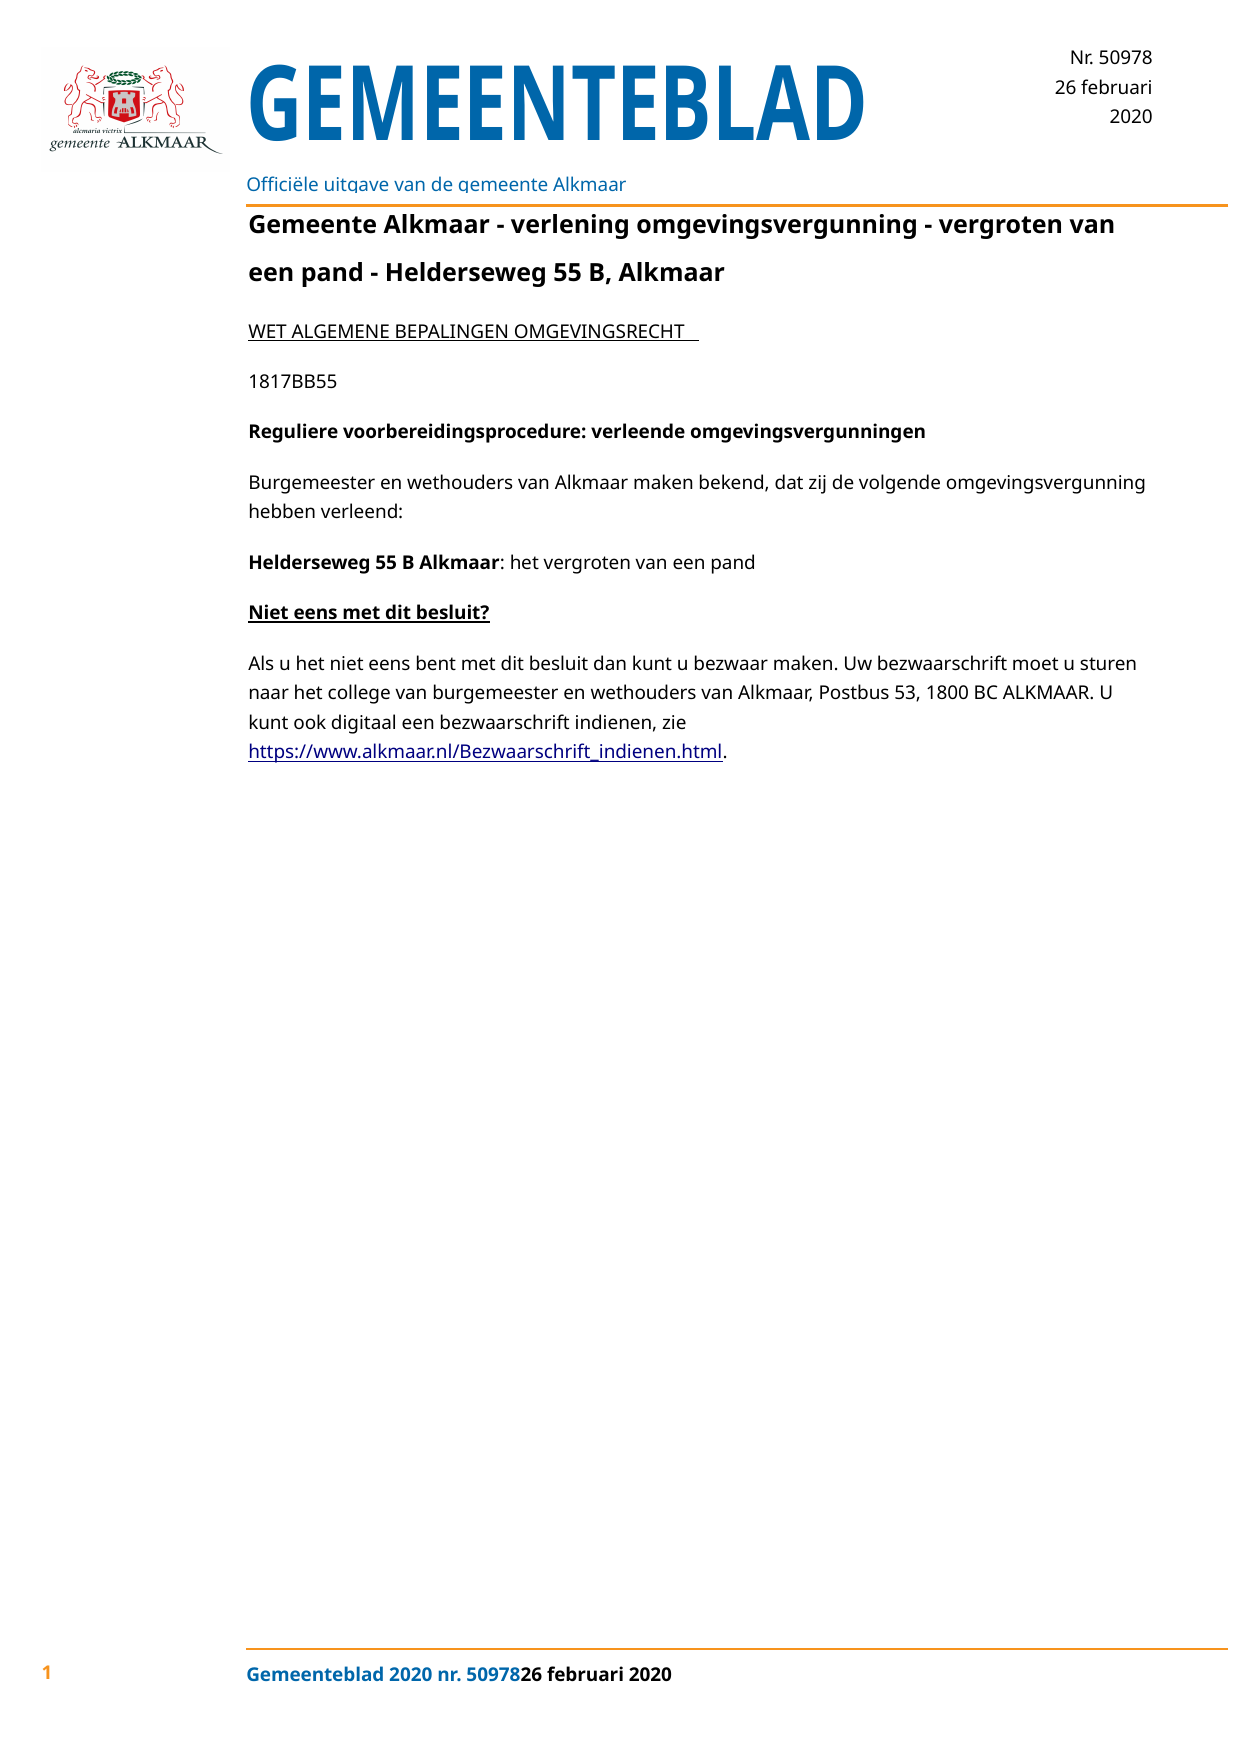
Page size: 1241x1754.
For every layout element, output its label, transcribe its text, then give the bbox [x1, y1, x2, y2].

text Burgemeester en wethouders van Alkmaar maken bekend, dat zij de volgende omgevingsvergunning hebben verleend: [248, 469, 1152, 524]
text Helderseweg 55 B Alkmaar: het vergroten van een pand [248, 549, 1152, 575]
text Gemeente Alkmaar - verlening omgevingsvergunning - vergroten van een pand - Helderseweg 55 B, Alkmaar [248, 207, 1152, 288]
text WET ALGEMENE BEPALINGEN OMGEVINGSRECHT [248, 318, 1152, 344]
text Reguliere voorbereidingsprocedure: verleende omgevingsvergunningen [248, 419, 1152, 444]
text Niet eens met dit besluit? [248, 599, 1152, 625]
text Als u het niet eens bent met dit besluit dan kunt u bezwaar maken. Uw bezwaarschrift moet u sturen naar het college van burgemeester en wethouders van Alkmaar, Postbus 53, 1800 BC ALKMAAR. U kunt ook digitaal een bezwaarschrift indienen, zie https://www.alkmaar.nl/Bezwaarschrift_indienen.html. [248, 650, 1152, 764]
text 1817BB55 [248, 368, 1152, 394]
picture [41, 47, 231, 172]
